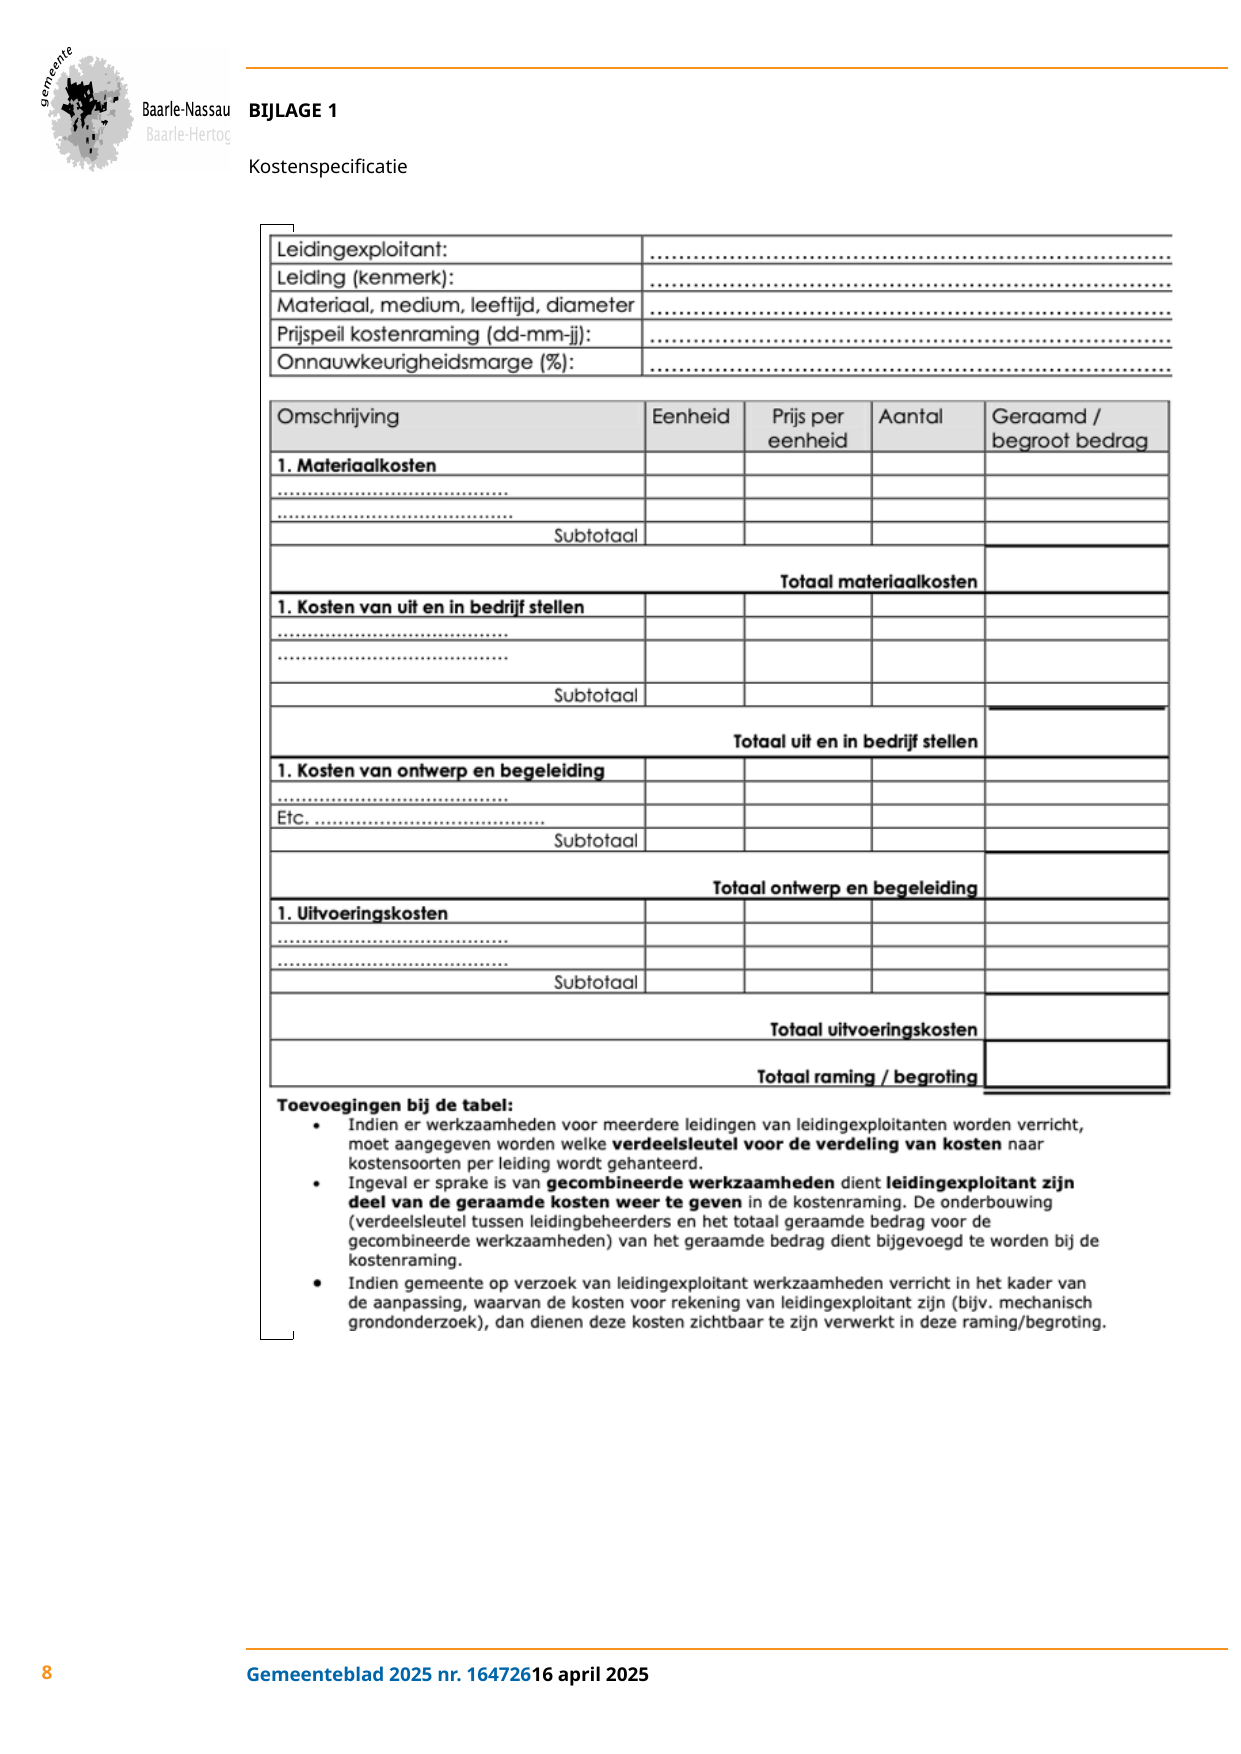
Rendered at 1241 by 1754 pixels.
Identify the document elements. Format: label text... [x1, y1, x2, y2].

text Kostenspecificatie [248, 153, 1152, 179]
picture [268, 232, 1173, 1331]
picture [41, 47, 231, 172]
text BIJLAGE 1 [248, 95, 1152, 123]
